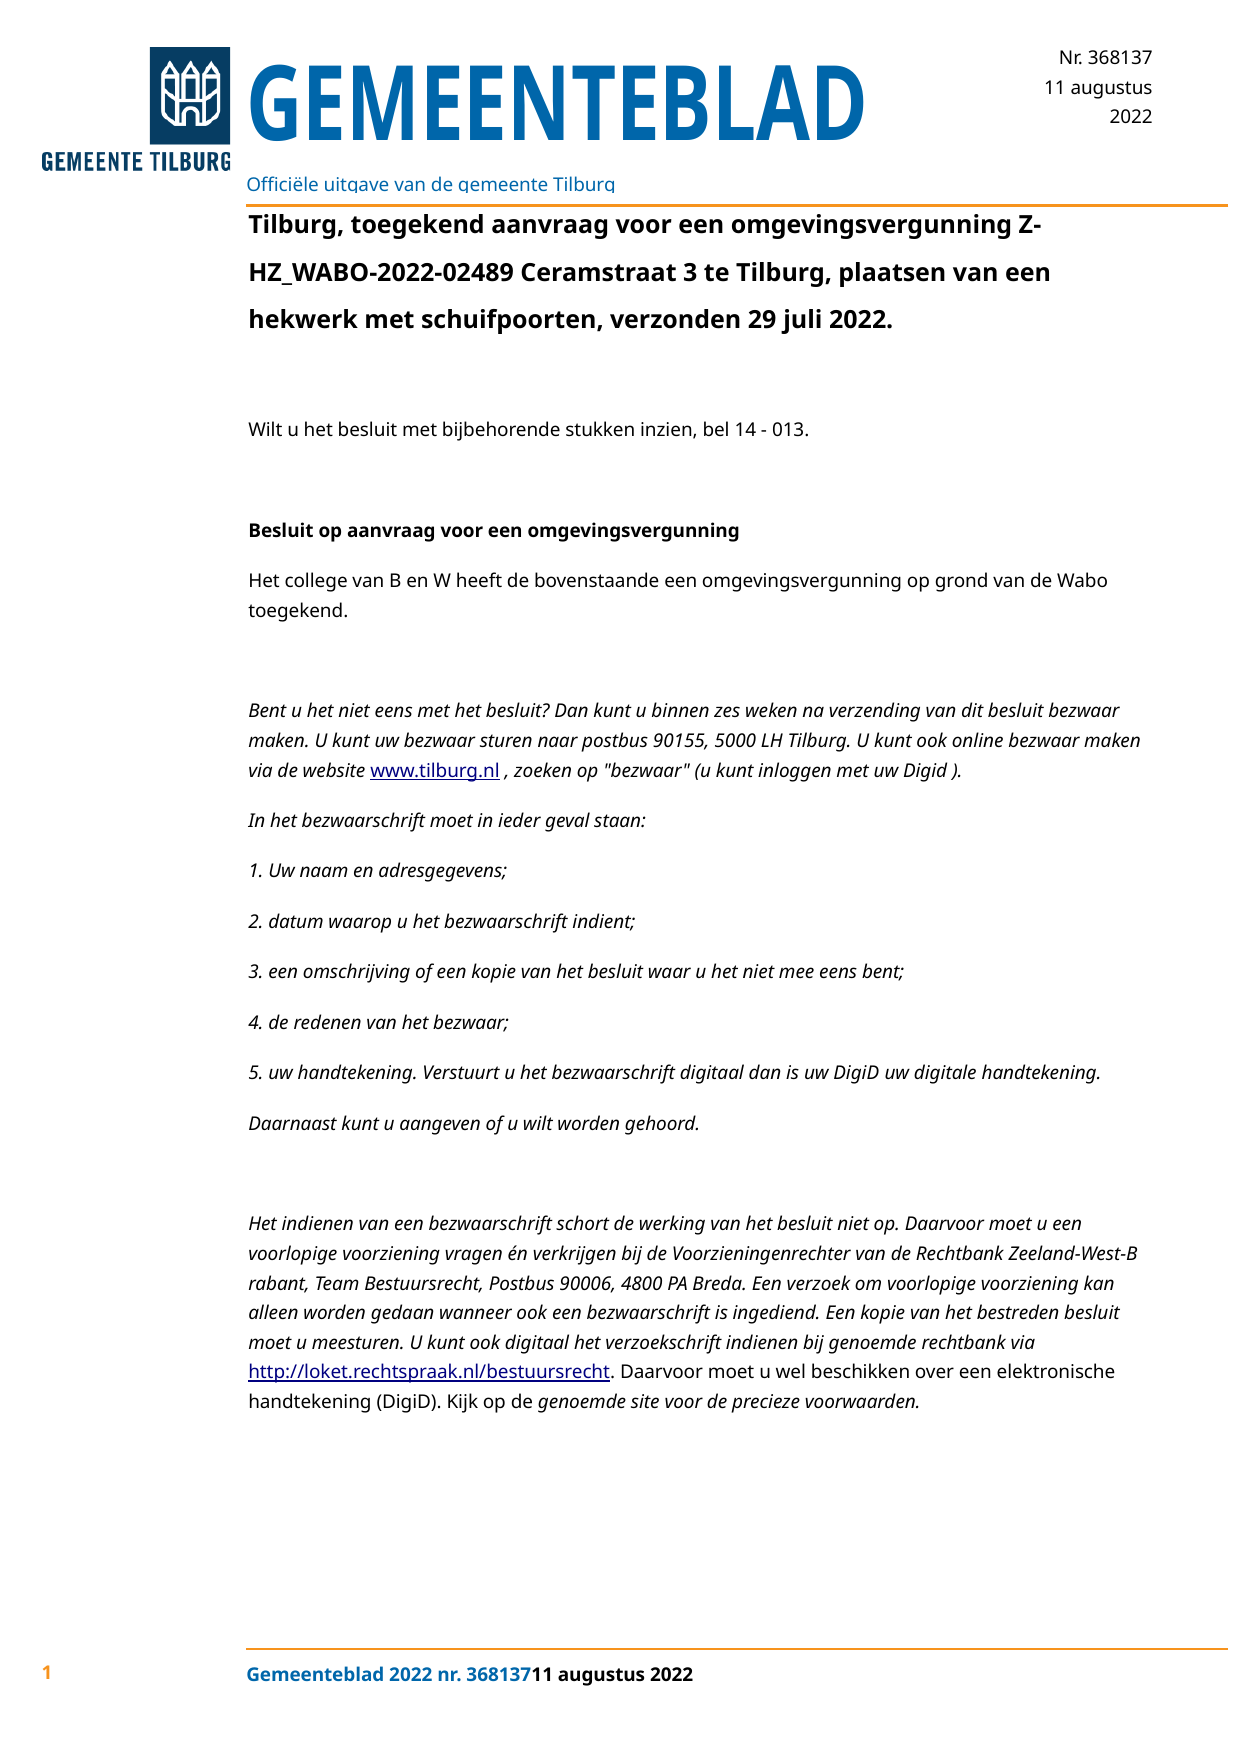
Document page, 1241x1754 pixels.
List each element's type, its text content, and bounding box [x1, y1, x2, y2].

text Het college van B en W heeft de bovenstaande een omgevingsvergunning op grond van de Wabo toegekend. [248, 567, 1152, 622]
text Bent u het niet eens met het besluit? Dan kunt u binnen zes weken na verzending van dit besluit bezwaar maken. U kunt uw bezwaar sturen naar postbus 90155, 5000 LH Tilburg. U kunt ook online bezwaar maken via de website www.tilburg.nl , zoeken op "bezwaar" (u kunt inloggen met uw Digid ). [248, 698, 1152, 782]
text 2. datum waarop u het bezwaarschrift indient; [248, 908, 1152, 934]
text Het indienen van een bezwaarschrift schort de werking van het besluit niet op. Daarvoor moet u een voorlopige voorziening vragen én verkrijgen bij de Voorzieningenrechter van de Rechtbank Zeeland-West-B rabant, Team Bestuursrecht, Postbus 90006, 4800 PA Breda. Een verzoek om voorlopige voorziening kan alleen worden gedaan wanneer ook een bezwaarschrift is ingediend. Een kopie van het bestreden besluit moet u meesturen. U kunt ook digitaal het verzoekschrift indienen bij genoemde rechtbank via http://loket.rechtspraak.nl/bestuursrecht. Daarvoor moet u wel beschikken over een elektronische handtekening (DigiD). Kijk op de genoemde site voor de precieze voorwaarden. [248, 1211, 1152, 1414]
text Tilburg, toegekend aanvraag voor een omgevingsvergunning Z-HZ_WABO-2022-02489 Ceramstraat 3 te Tilburg, plaatsen van een hekwerk met schuifpoorten, verzonden 29 juli 2022. [248, 207, 1152, 336]
picture [41, 47, 231, 172]
text 1. Uw naam en adresgegevens; [248, 858, 1152, 883]
text 4. de redenen van het bezwaar; [248, 1009, 1152, 1034]
text Besluit op aanvraag voor een omgevingsvergunning [248, 517, 1152, 542]
text Daarnaast kunt u aangeven of u wilt worden gehoord. [248, 1110, 1152, 1135]
text Wilt u het besluit met bijbehorende stukken inzien, bel 14 - 013. [248, 416, 1152, 442]
text In het bezwaarschrift moet in ieder geval staan: [248, 807, 1152, 833]
text 3. een omschrijving of een kopie van het besluit waar u het niet mee eens bent; [248, 958, 1152, 984]
text 5. uw handtekening. Verstuurt u het bezwaarschrift digitaal dan is uw DigiD uw digitale handtekening. [248, 1059, 1152, 1085]
